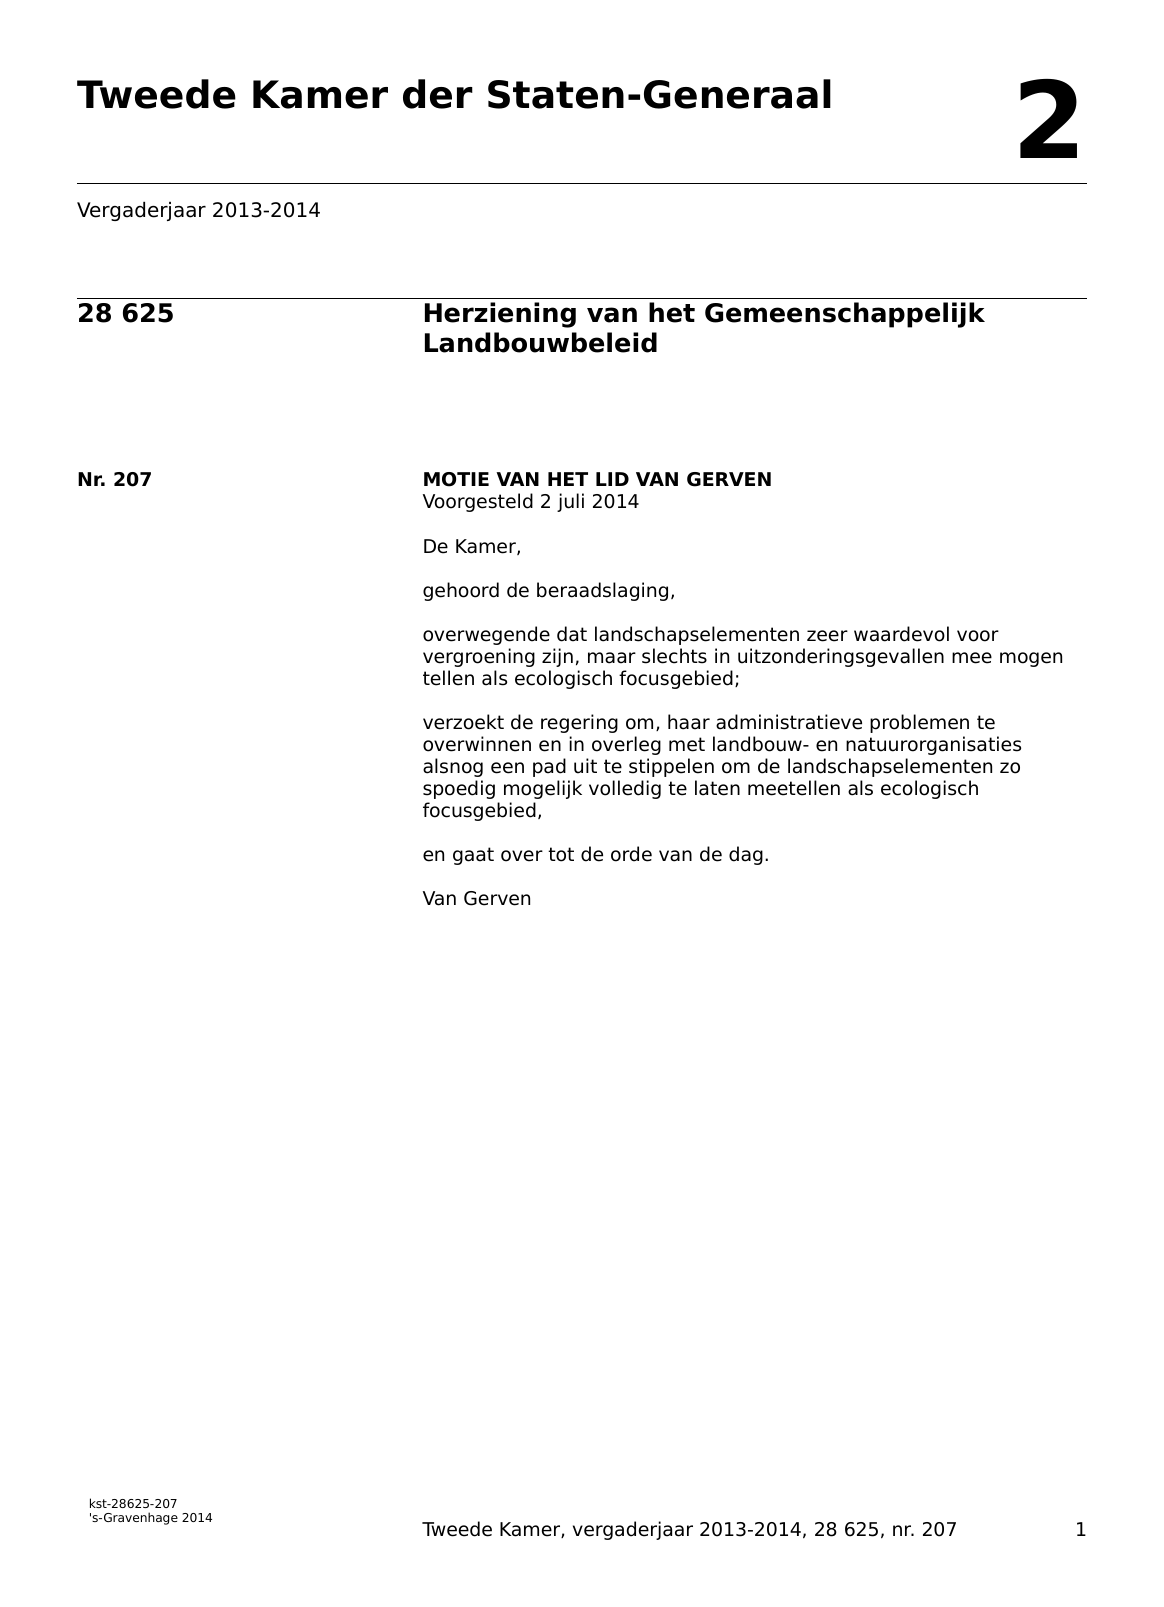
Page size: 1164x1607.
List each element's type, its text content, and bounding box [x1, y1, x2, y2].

table_cell Vergaderjaar 2013-2014 [77, 184, 1087, 298]
subtitle 28 625 Herziening van het Gemeenschappelijk Landbouwbeleid [77, 299, 1087, 358]
text Van Gerven [422, 888, 1087, 910]
text De Kamer, [422, 536, 1087, 557]
text en gaat over tot de orde van de dag. [422, 844, 1087, 866]
text 's-Gravenhage 2014 [88, 1511, 323, 1525]
text verzoekt de regering om, haar administratieve problemen te overwinnen en in overleg met landbouw- en natuurorganisaties alsnog een pad uit te stippelen om de landschapselementen zo spoedig mogelijk volledig te laten meetellen als ecologisch focusgebied, [422, 712, 1087, 822]
text gehoord de beraadslaging, [422, 580, 1087, 602]
text Voorgesteld 2 juli 2014 [422, 491, 1087, 513]
subtitle Nr. 207 MOTIE VAN HET LID VAN GERVEN [77, 469, 1087, 491]
text overwegende dat landschapselementen zeer waardevol voor vergroening zijn, maar slechts in uitzonderingsgevallen mee mogen tellen als ecologisch focusgebied; [422, 624, 1087, 690]
table_header 2 [886, 59, 1087, 183]
text kst-28625-207 [88, 1497, 323, 1511]
table_header Tweede Kamer der Staten-Generaal [77, 59, 886, 183]
